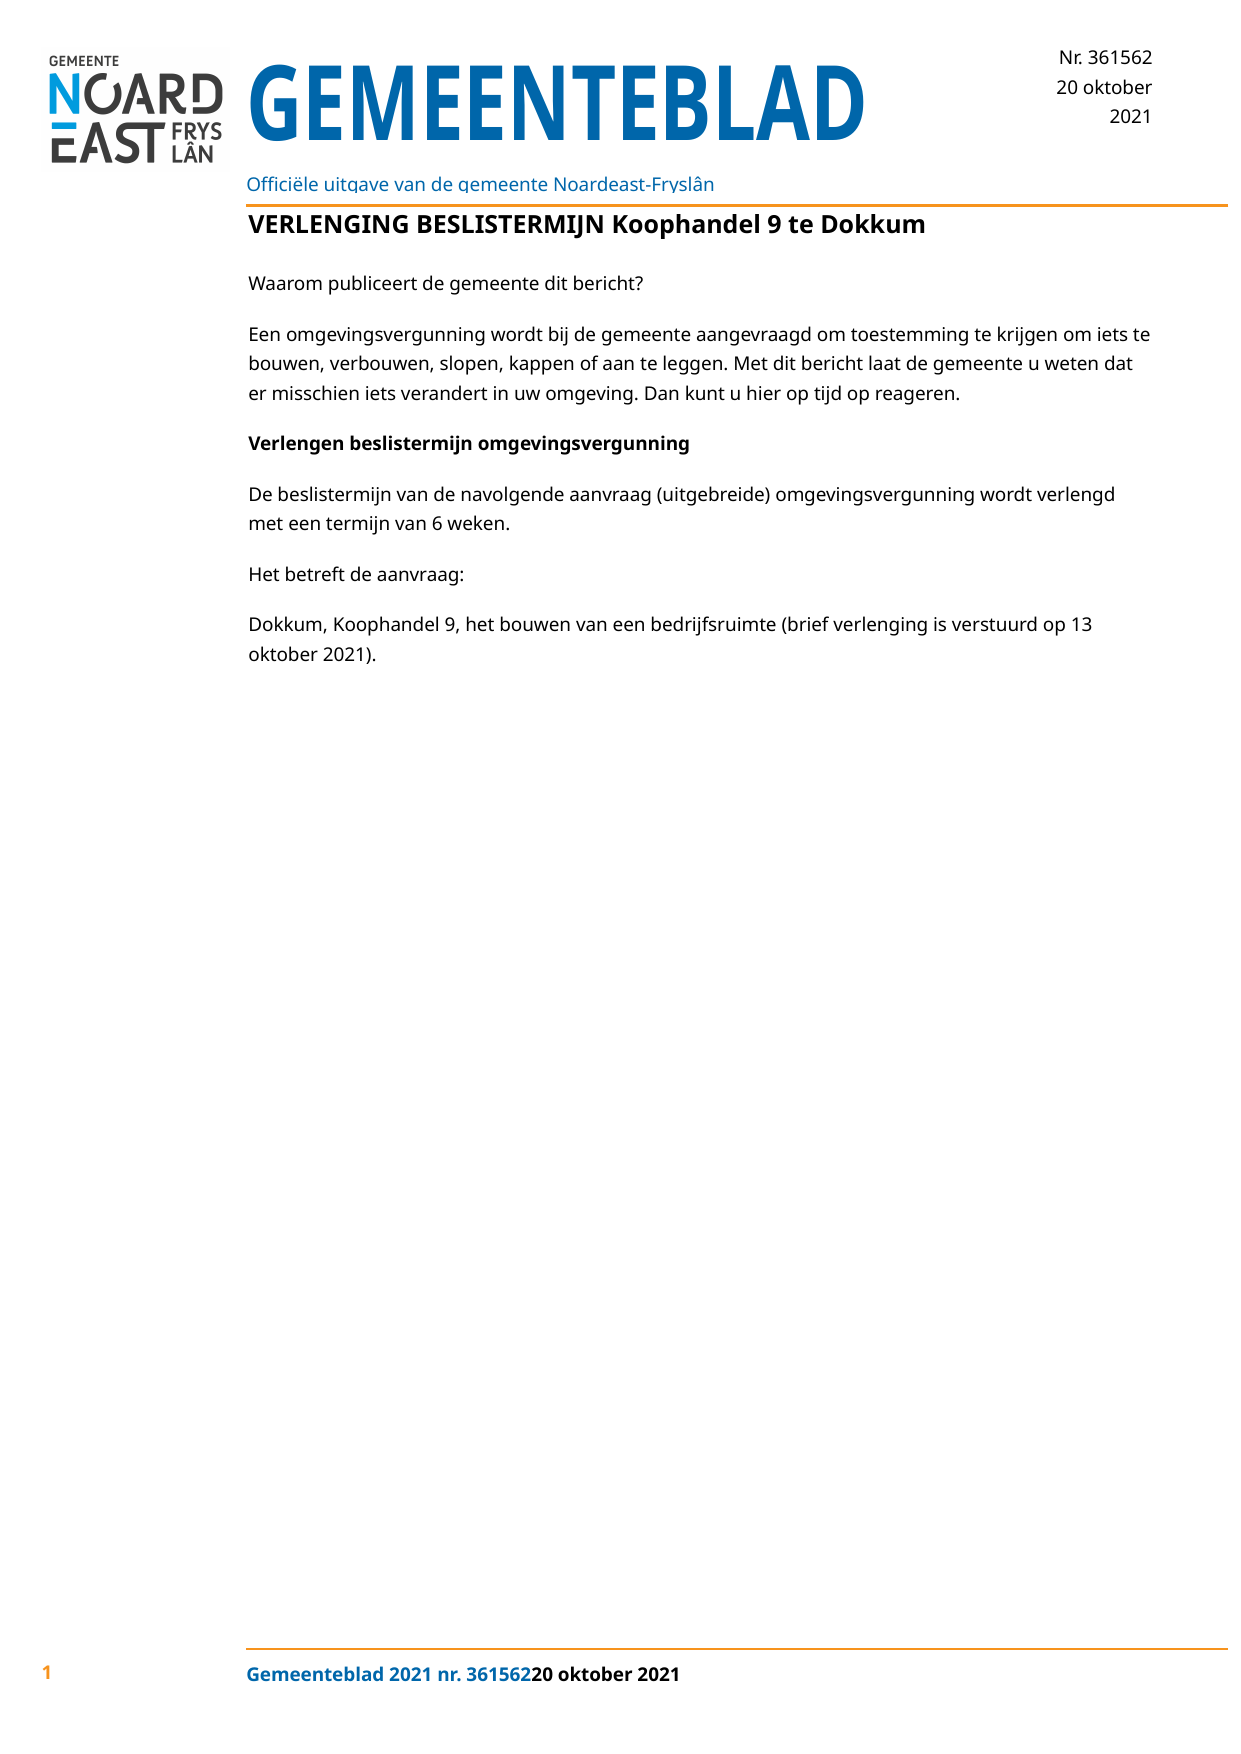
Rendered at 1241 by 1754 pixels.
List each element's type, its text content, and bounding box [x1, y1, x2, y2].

text Verlengen beslistermijn omgevingsvergunning [248, 430, 1152, 456]
text Dokkum, Koophandel 9, het bouwen van een bedrijfsruimte (brief verlenging is verstuurd op 13 oktober 2021). [248, 611, 1152, 666]
text De beslistermijn van de navolgende aanvraag (uitgebreide) omgevingsvergunning wordt verlengd met een termijn van 6 weken. [248, 481, 1152, 536]
text VERLENGING BESLISTERMIJN Koophandel 9 te Dokkum [248, 207, 1152, 241]
picture [41, 47, 231, 172]
text Het betreft de aanvraag: [248, 561, 1152, 586]
text Een omgevingsvergunning wordt bij de gemeente aangevraagd om toestemming te krijgen om iets te bouwen, verbouwen, slopen, kappen of aan te leggen. Met dit bericht laat de gemeente u weten dat er misschien iets verandert in uw omgeving. Dan kunt u hier op tijd op reageren. [248, 321, 1152, 406]
text Waarom publiceert de gemeente dit bericht? [248, 270, 1152, 296]
